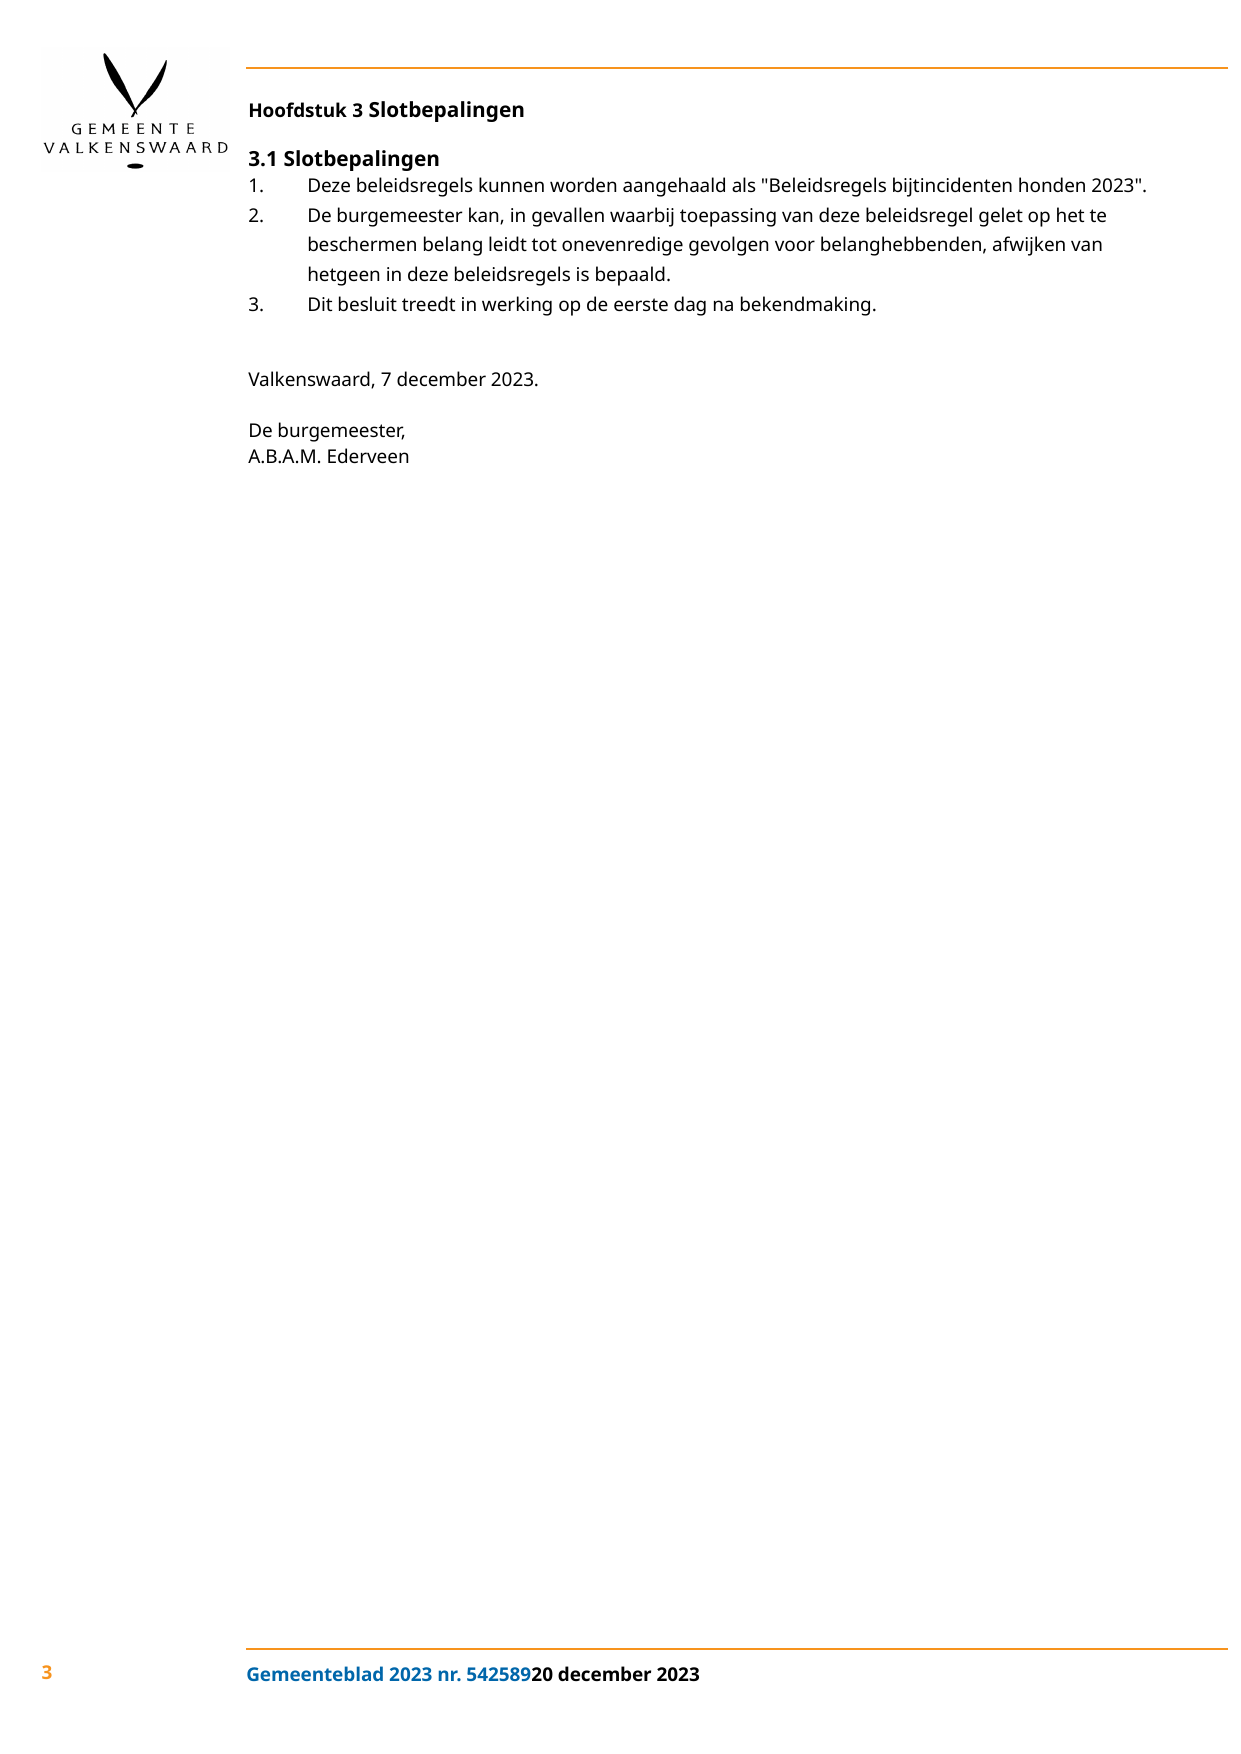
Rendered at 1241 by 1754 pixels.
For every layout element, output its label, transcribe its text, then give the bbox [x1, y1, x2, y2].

text Hoofdstuk 3 Slotbepalingen [248, 95, 1152, 123]
list De burgemeester kan, in gevallen waarbij toepassing van deze beleidsregel gelet op het te beschermen belang leidt tot onevenredige gevolgen voor belanghebbenden, afwijken van hetgeen in deze beleidsregels is bepaald. [248, 202, 1152, 287]
text De burgemeester, [248, 417, 1152, 443]
text Valkenswaard, 7 december 2023. [248, 366, 1152, 392]
list Dit besluit treedt in werking op de eerste dag na bekendmaking. [248, 291, 1152, 317]
picture [41, 47, 231, 172]
text 3.1 Slotbepalingen [248, 144, 1152, 172]
list Deze beleidsregels kunnen worden aangehaald als "Beleidsregels bijtincidenten honden 2023". [248, 172, 1152, 198]
text A.B.A.M. Ederveen [248, 443, 1152, 469]
